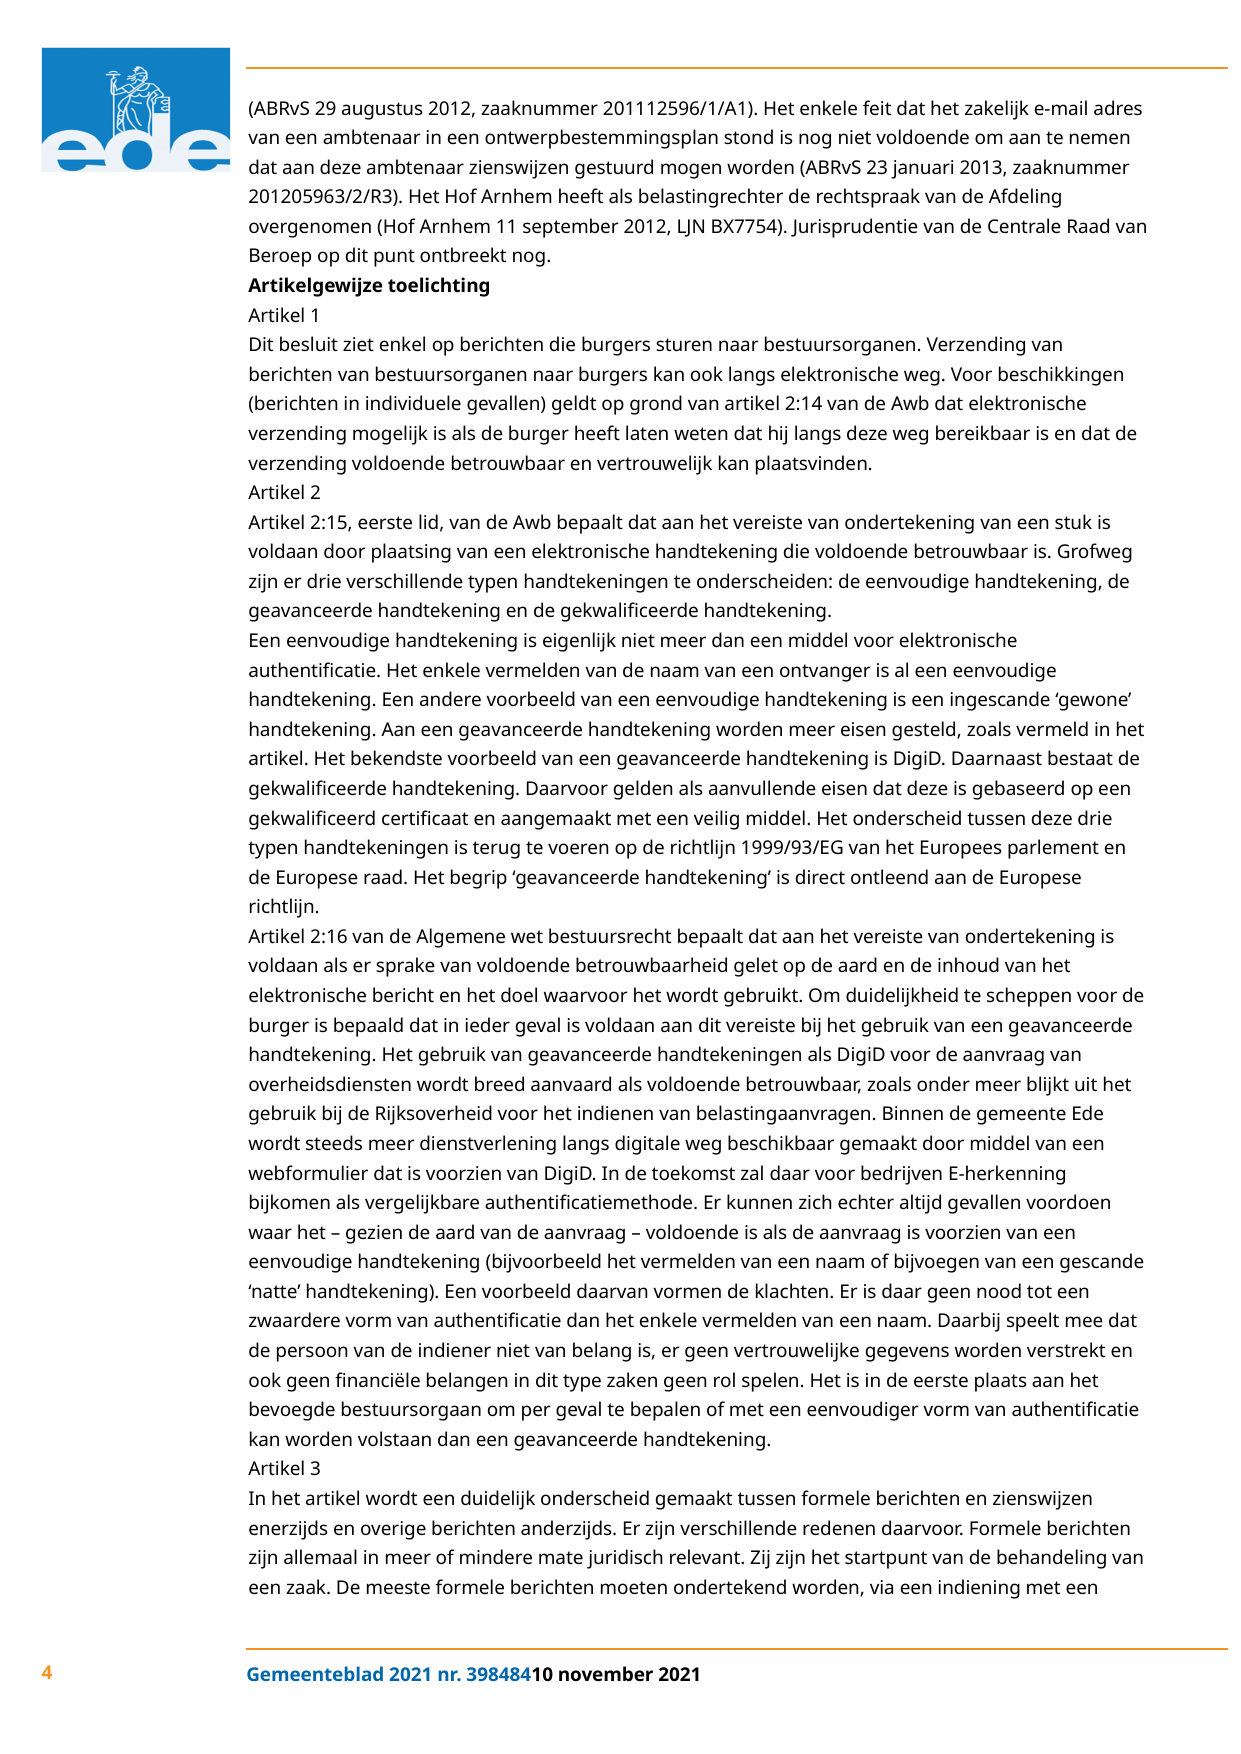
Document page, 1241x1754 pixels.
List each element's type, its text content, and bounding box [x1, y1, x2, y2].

text Dit besluit ziet enkel op berichten die burgers sturen naar bestuursorganen. Verzending van berichten van bestuursorganen naar burgers kan ook langs elektronische weg. Voor beschikkingen (berichten in individuele gevallen) geldt op grond van artikel 2:14 van de Awb dat elektronische verzending mogelijk is als de burger heeft laten weten dat hij langs deze weg bereikbaar is en dat de verzending voldoende betrouwbaar en vertrouwelijk kan plaatsvinden. [248, 331, 1152, 476]
text Artikel 2 [248, 479, 1152, 505]
picture [41, 47, 231, 172]
text Artikelgewijze toelichting [248, 272, 1152, 298]
text Artikel 2:15, eerste lid, van de Awb bepaalt dat aan het vereiste van ondertekening van een stuk is voldaan door plaatsing van een elektronische handtekening die voldoende betrouwbaar is. Grofweg zijn er drie verschillende typen handtekeningen te onderscheiden: de eenvoudige handtekening, de geavanceerde handtekening en de gekwalificeerde handtekening. [248, 509, 1152, 623]
text In het artikel wordt een duidelijk onderscheid gemaakt tussen formele berichten en zienswijzen enerzijds en overige berichten anderzijds. Er zijn verschillende redenen daarvoor. Formele berichten zijn allemaal in meer of mindere mate juridisch relevant. Zij zijn het startpunt van de behandeling van een zaak. De meeste formele berichten moeten ondertekend worden, via een indiening met een [248, 1485, 1152, 1600]
text (ABRvS 29 augustus 2012, zaaknummer 201112596/1/A1). Het enkele feit dat het zakelijk e-mail adres van een ambtenaar in een ontwerpbestemmingsplan stond is nog niet voldoende om aan te nemen dat aan deze ambtenaar zienswijzen gestuurd mogen worden (ABRvS 23 januari 2013, zaaknummer 201205963/2/R3). Het Hof Arnhem heeft als belastingrechter de rechtspraak van de Afdeling overgenomen (Hof Arnhem 11 september 2012, LJN BX7754). Jurisprudentie van de Centrale Raad van Beroep op dit punt ontbreekt nog. [248, 95, 1152, 268]
text Artikel 1 [248, 302, 1152, 328]
text Artikel 2:16 van de Algemene wet bestuursrecht bepaalt dat aan het vereiste van ondertekening is voldaan als er sprake van voldoende betrouwbaarheid gelet op de aard en de inhoud van het elektronische bericht en het doel waarvoor het wordt gebruikt. Om duidelijkheid te scheppen voor de burger is bepaald dat in ieder geval is voldaan aan dit vereiste bij het gebruik van een geavanceerde handtekening. Het gebruik van geavanceerde handtekeningen als DigiD voor de aanvraag van overheidsdiensten wordt breed aanvaard als voldoende betrouwbaar, zoals onder meer blijkt uit het gebruik bij de Rijksoverheid voor het indienen van belastingaanvragen. Binnen de gemeente Ede wordt steeds meer dienstverlening langs digitale weg beschikbaar gemaakt door middel van een webformulier dat is voorzien van DigiD. In de toekomst zal daar voor bedrijven E-herkenning bijkomen als vergelijkbare authentificatiemethode. Er kunnen zich echter altijd gevallen voordoen waar het – gezien de aard van de aanvraag – voldoende is als de aanvraag is voorzien van een eenvoudige handtekening (bijvoorbeeld het vermelden van een naam of bijvoegen van een gescande ‘natte’ handtekening). Een voorbeeld daarvan vormen de klachten. Er is daar geen nood tot een zwaardere vorm van authentificatie dan het enkele vermelden van een naam. Daarbij speelt mee dat de persoon van de indiener niet van belang is, er geen vertrouwelijke gegevens worden verstrekt en ook geen financiële belangen in dit type zaken geen rol spelen. Het is in de eerste plaats aan het bevoegde bestuursorgaan om per geval te bepalen of met een eenvoudiger vorm van authentificatie kan worden volstaan dan een geavanceerde handtekening. [248, 923, 1152, 1452]
text Artikel 3 [248, 1456, 1152, 1481]
text Een eenvoudige handtekening is eigenlijk niet meer dan een middel voor elektronische authentificatie. Het enkele vermelden van de naam van een ontvanger is al een eenvoudige handtekening. Een andere voorbeeld van een eenvoudige handtekening is een ingescande ‘gewone’ handtekening. Aan een geavanceerde handtekening worden meer eisen gesteld, zoals vermeld in het artikel. Het bekendste voorbeeld van een geavanceerde handtekening is DigiD. Daarnaast bestaat de gekwalificeerde handtekening. Daarvoor gelden als aanvullende eisen dat deze is gebaseerd op een gekwalificeerd certificaat en aangemaakt met een veilig middel. Het onderscheid tussen deze drie typen handtekeningen is terug te voeren op de richtlijn 1999/93/EG van het Europees parlement en de Europese raad. Het begrip ‘geavanceerde handtekening’ is direct ontleend aan de Europese richtlijn. [248, 627, 1152, 919]
